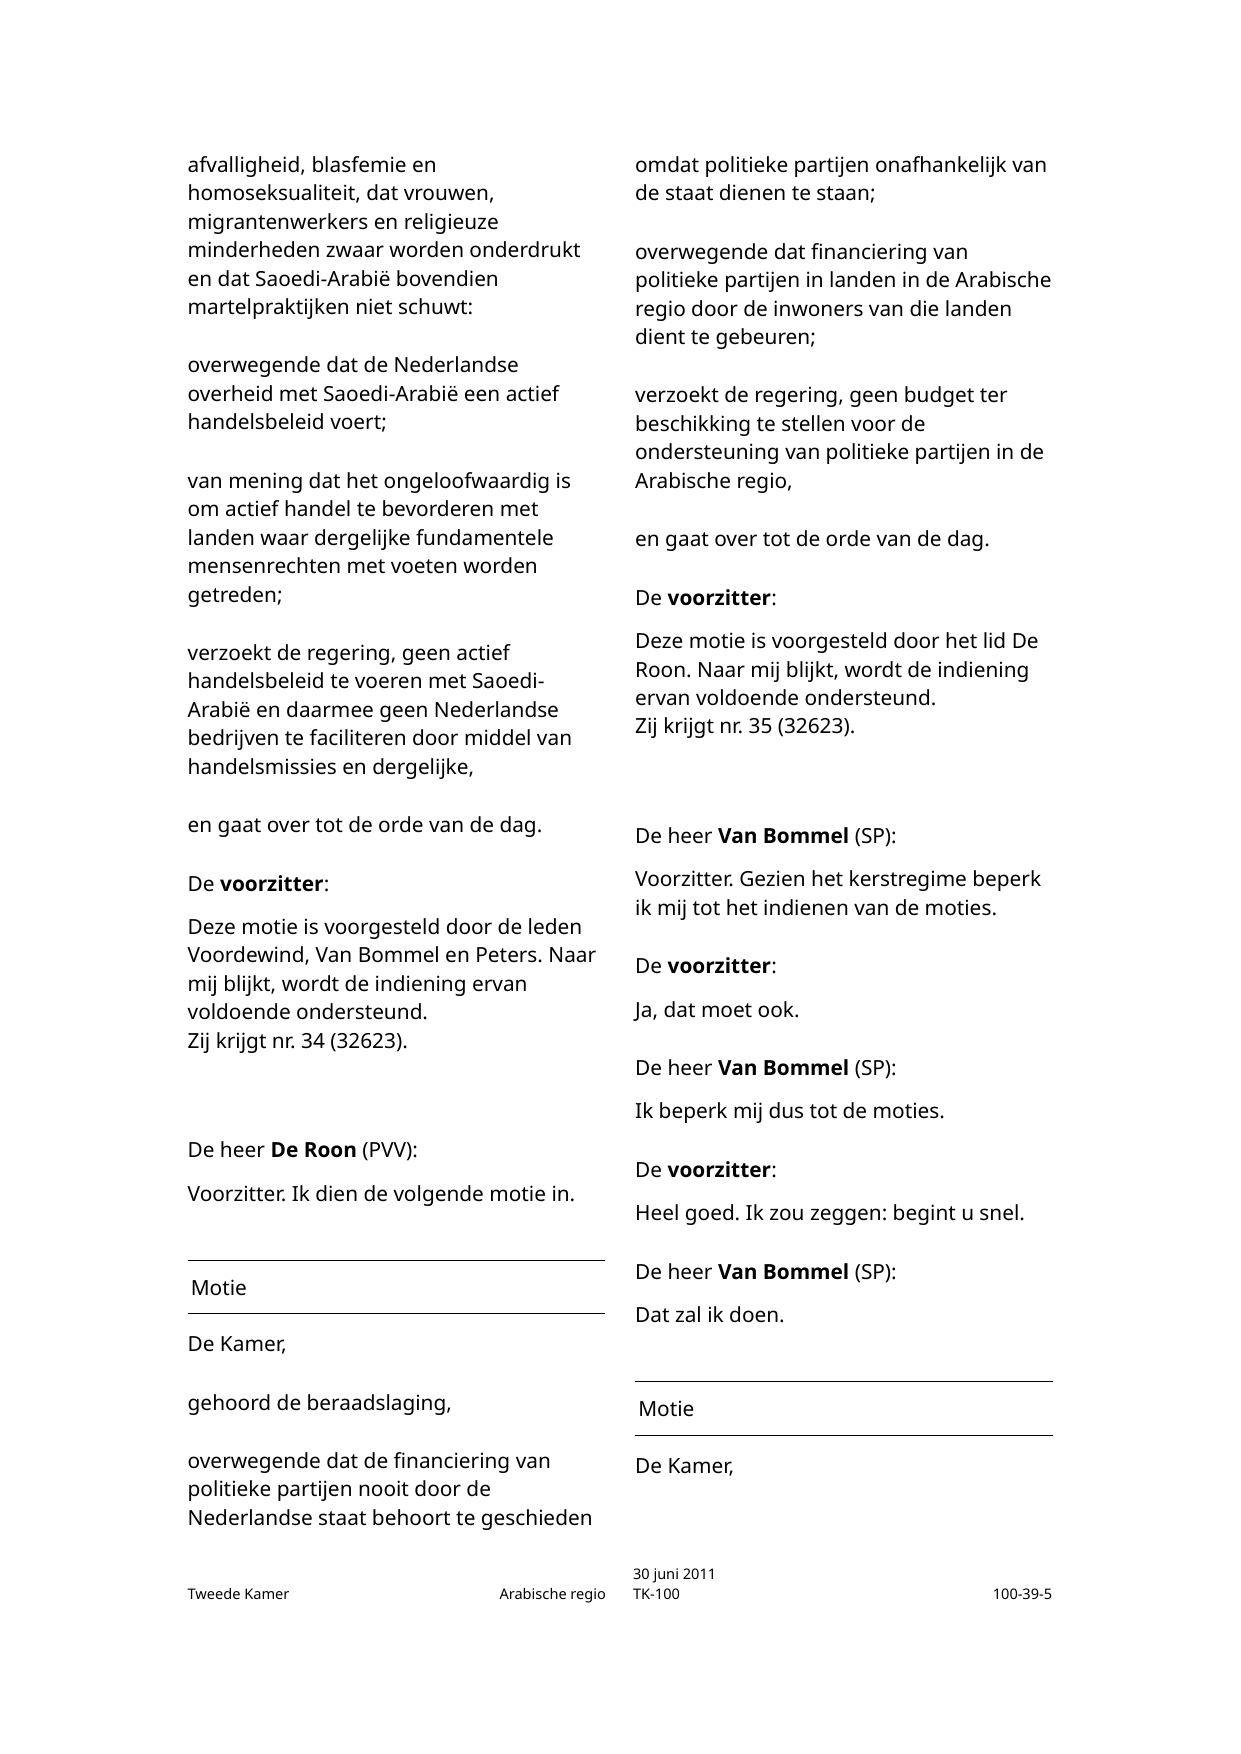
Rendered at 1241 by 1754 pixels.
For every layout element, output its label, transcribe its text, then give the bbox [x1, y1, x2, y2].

text Ik beperk mij dus tot de moties. [635, 1097, 1053, 1125]
text De voorzitter: [187, 869, 605, 897]
text overwegende dat financiering van politieke partijen in landen in de Arabische regio door de inwoners van die landen dient te gebeuren; [635, 237, 1053, 351]
text  [187, 1084, 605, 1113]
text overwegende dat de Nederlandse overheid met Saoedi-Arabië een actief handelsbeleid voert; [187, 351, 605, 436]
text Zij krijgt nr. 35 (32623). [635, 712, 1053, 740]
text De voorzitter: [635, 1155, 1053, 1183]
text verzoekt de regering, geen budget ter beschikking te stellen voor de ondersteuning van politieke partijen in de Arabische regio, [635, 381, 1053, 494]
text De Kamer, [187, 1329, 605, 1358]
text omdat politieke partijen onafhankelijk van de staat dienen te staan; [635, 150, 1053, 207]
text De voorzitter: [635, 951, 1053, 980]
text gehoord de beraadslaging, [187, 1388, 605, 1416]
text Deze motie is voorgesteld door het lid De Roon. Naar mij blijkt, wordt de indiening ervan voldoende ondersteund. [635, 626, 1053, 712]
text De heer Van Bommel (SP): [635, 821, 1053, 849]
text De Kamer, [635, 1451, 1053, 1479]
text afvalligheid, blasfemie en homoseksualiteit, dat vrouwen, migrantenwerkers en religieuze minderheden zwaar worden onderdrukt en dat Saoedi-Arabië bovendien martelpraktijken niet schuwt: [187, 150, 605, 321]
text De heer Van Bommel (SP): [635, 1053, 1053, 1082]
text Deze motie is voorgesteld door de leden Voordewind, Van Bommel en Peters. Naar mij blijkt, wordt de indiening ervan voldoende ondersteund. [187, 912, 605, 1026]
text verzoekt de regering, geen actief handelsbeleid te voeren met Saoedi-Arabië en daarmee geen Nederlandse bedrijven te faciliteren door middel van handelsmissies en dergelijke, [187, 638, 605, 780]
text Voorzitter. Gezien het kerstregime beperk ik mij tot het indienen van de moties. [635, 864, 1053, 921]
text De voorzitter: [635, 583, 1053, 611]
text van mening dat het ongeloofwaardig is om actief handel te bevorderen met landen waar dergelijke fundamentele mensenrechten met voeten worden getreden; [187, 466, 605, 608]
text overwegende dat de financiering van politieke partijen nooit door de Nederlandse staat behoort te geschieden [187, 1446, 605, 1531]
text Voorzitter. Ik dien de volgende motie in. [187, 1179, 605, 1207]
text Ja, dat moet ook. [635, 995, 1053, 1023]
text Heel goed. Ik zou zeggen: begint u snel. [635, 1198, 1053, 1227]
text Zij krijgt nr. 34 (32623). [187, 1026, 605, 1054]
text en gaat over tot de orde van de dag. [187, 810, 605, 839]
subtitle Motie [635, 1382, 1053, 1435]
text Dat zal ik doen. [635, 1300, 1053, 1329]
text  [635, 770, 1053, 798]
text en gaat over tot de orde van de dag. [635, 524, 1053, 553]
subtitle Motie [187, 1261, 605, 1314]
text De heer De Roon (PVV): [187, 1135, 605, 1164]
text De heer Van Bommel (SP): [635, 1257, 1053, 1285]
